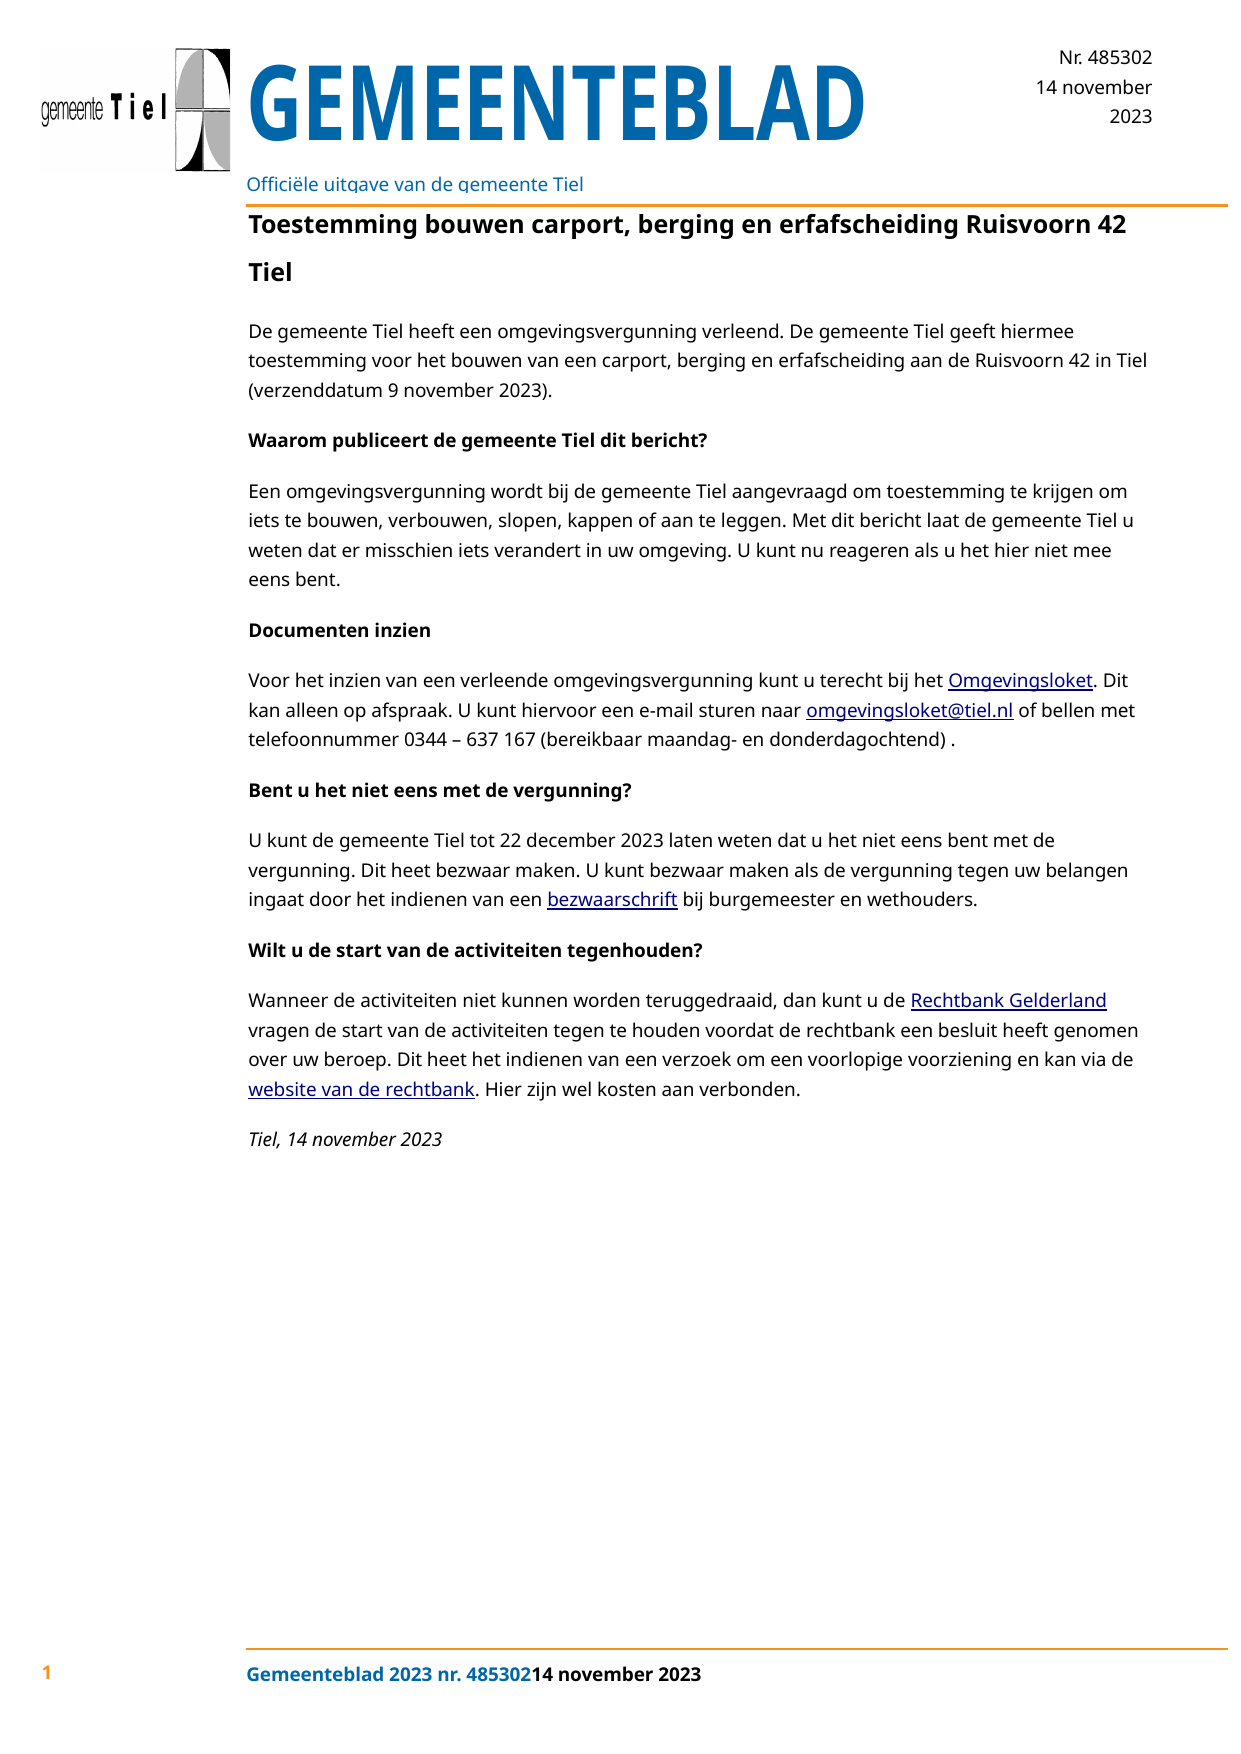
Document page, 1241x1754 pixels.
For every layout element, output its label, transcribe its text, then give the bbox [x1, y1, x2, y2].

text Voor het inzien van een verleende omgevingsvergunning kunt u terecht bij het Omgevingsloket. Dit kan alleen op afspraak. U kunt hiervoor een e-mail sturen naar omgevingsloket@tiel.nl of bellen met telefoonnummer 0344 – 637 167 (bereikbaar maandag- en donderdagochtend) . [248, 667, 1152, 752]
text Tiel, 14 november 2023 [248, 1127, 1152, 1152]
text Een omgevingsvergunning wordt bij de gemeente Tiel aangevraagd om toestemming te krijgen om iets te bouwen, verbouwen, slopen, kappen of aan te leggen. Met dit bericht laat de gemeente Tiel u weten dat er misschien iets verandert in uw omgeving. U kunt nu reageren als u het hier niet mee eens bent. [248, 478, 1152, 592]
text Toestemming bouwen carport, berging en erfafscheiding Ruisvoorn 42 Tiel [248, 207, 1152, 288]
text Waarom publiceert de gemeente Tiel dit bericht? [248, 427, 1152, 453]
text Documenten inzien [248, 617, 1152, 643]
text Bent u het niet eens met de vergunning? [248, 777, 1152, 803]
text Wanneer de activiteiten niet kunnen worden teruggedraaid, dan kunt u de Rechtbank Gelderland vragen de start van de activiteiten tegen te houden voordat de rechtbank een besluit heeft genomen over uw beroep. Dit heet het indienen van een verzoek om een voorlopige voorziening en kan via de website van de rechtbank. Hier zijn wel kosten aan verbonden. [248, 987, 1152, 1102]
text De gemeente Tiel heeft een omgevingsvergunning verleend. De gemeente Tiel geeft hiermee toestemming voor het bouwen van een carport, berging en erfafscheiding aan de Ruisvoorn 42 in Tiel (verzenddatum 9 november 2023). [248, 318, 1152, 403]
picture [41, 47, 231, 172]
text U kunt de gemeente Tiel tot 22 december 2023 laten weten dat u het niet eens bent met de vergunning. Dit heet bezwaar maken. U kunt bezwaar maken als de vergunning tegen uw belangen ingaat door het indienen van een bezwaarschrift bij burgemeester en wethouders. [248, 827, 1152, 912]
text Wilt u de start van de activiteiten tegenhouden? [248, 937, 1152, 963]
